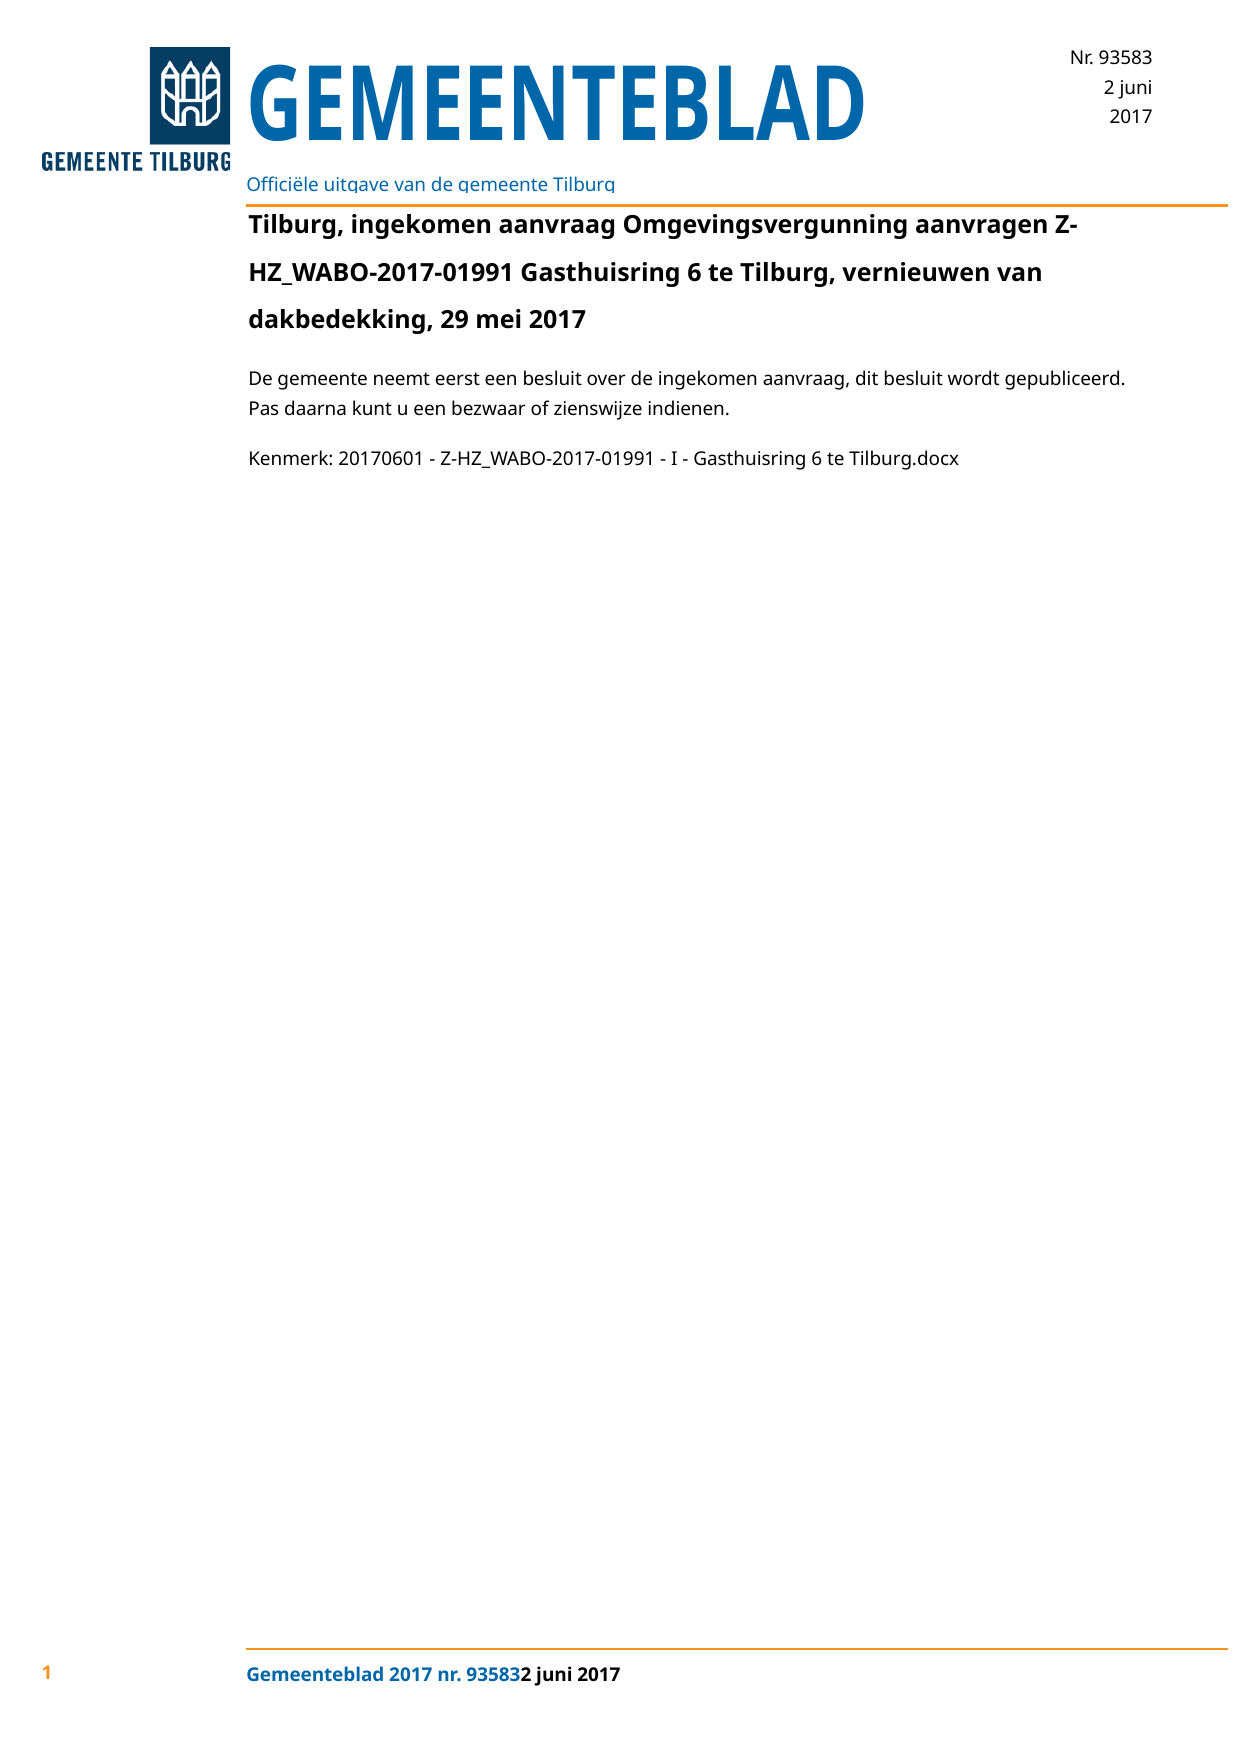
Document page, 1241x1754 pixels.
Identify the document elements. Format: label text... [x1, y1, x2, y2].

picture [41, 47, 231, 172]
text De gemeente neemt eerst een besluit over de ingekomen aanvraag, dit besluit wordt gepubliceerd. Pas daarna kunt u een bezwaar of zienswijze indienen. [248, 366, 1152, 421]
text Tilburg, ingekomen aanvraag Omgevingsvergunning aanvragen Z-HZ_WABO-2017-01991 Gasthuisring 6 te Tilburg, vernieuwen van dakbedekking, 29 mei 2017 [248, 207, 1152, 336]
text Kenmerk: 20170601 - Z-HZ_WABO-2017-01991 - I - Gasthuisring 6 te Tilburg.docx [248, 446, 1152, 471]
